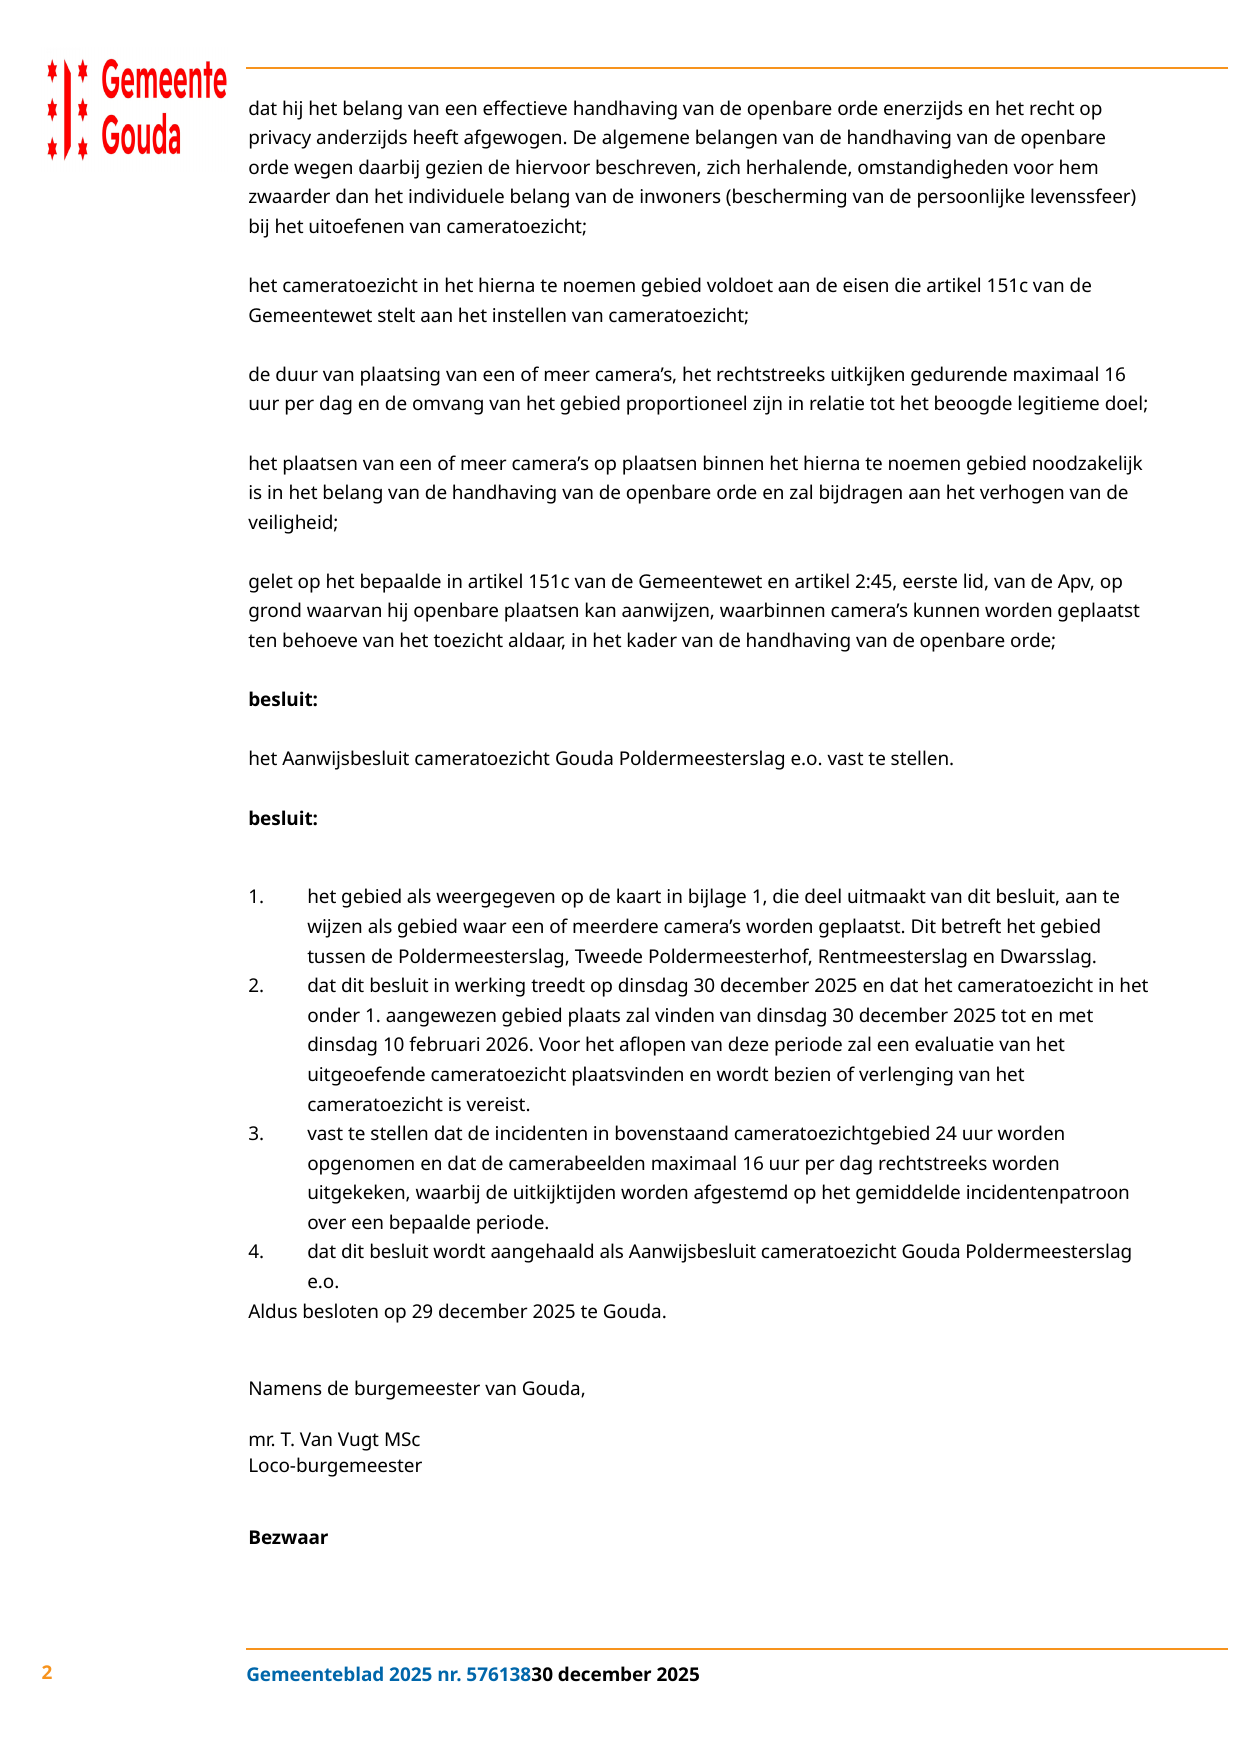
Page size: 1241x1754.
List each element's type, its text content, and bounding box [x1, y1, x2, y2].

text besluit: [248, 686, 1152, 712]
list vast te stellen dat de incidenten in bovenstaand cameratoezichtgebied 24 uur worden opgenomen en dat de camerabeelden maximaal 16 uur per dag rechtstreeks worden uitgekeken, waarbij de uitkijktijden worden afgestemd op het gemiddelde incidentenpatroon over een bepaalde periode. [248, 1120, 1152, 1235]
text gelet op het bepaalde in artikel 151c van de Gemeentewet en artikel 2:45, eerste lid, van de Apv, op grond waarvan hij openbare plaatsen kan aanwijzen, waarbinnen camera’s kunnen worden geplaatst ten behoeve van het toezicht aldaar, in het kader van de handhaving van de openbare orde; [248, 568, 1152, 653]
picture [41, 47, 231, 172]
text het cameratoezicht in het hierna te noemen gebied voldoet aan de eisen die artikel 151c van de Gemeentewet stelt aan het instellen van cameratoezicht; [248, 272, 1152, 328]
text besluit: [248, 805, 1152, 831]
text het Aanwijsbesluit cameratoezicht Gouda Poldermeesterslag e.o. vast te stellen. [248, 746, 1152, 771]
text de duur van plaatsing van een of meer camera’s, het rechtstreeks uitkijken gedurende maximaal 16 uur per dag en de omvang van het gebied proportioneel zijn in relatie tot het beoogde legitieme doel; [248, 361, 1152, 416]
text Loco-burgemeester [248, 1452, 1152, 1478]
list dat dit besluit wordt aangehaald als Aanwijsbesluit cameratoezicht Gouda Poldermeesterslag e.o. [248, 1239, 1152, 1294]
text Aldus besloten op 29 december 2025 te Gouda. [248, 1298, 1152, 1323]
list het gebied als weergegeven op de kaart in bijlage 1, die deel uitmaakt van dit besluit, aan te wijzen als gebied waar een of meerdere camera’s worden geplaatst. Dit betreft het gebied tussen de Poldermeesterslag, Tweede Poldermeesterhof, Rentmeesterslag en Dwarsslag. [248, 884, 1152, 968]
text Namens de burgemeester van Gouda, [248, 1375, 1152, 1401]
list dat dit besluit in werking treedt op dinsdag 30 december 2025 en dat het cameratoezicht in het onder 1. aangewezen gebied plaats zal vinden van dinsdag 30 december 2025 tot en met dinsdag 10 februari 2026. Voor het aflopen van deze periode zal een evaluatie van het uitgeoefende cameratoezicht plaatsvinden en wordt bezien of verlenging van het cameratoezicht is vereist. [248, 972, 1152, 1116]
text Bezwaar [248, 1524, 1152, 1550]
text het plaatsen van een of meer camera’s op plaatsen binnen het hierna te noemen gebied noodzakelijk is in het belang van de handhaving van de openbare orde en zal bijdragen aan het verhogen van de veiligheid; [248, 450, 1152, 535]
text dat hij het belang van een effectieve handhaving van de openbare orde enerzijds en het recht op privacy anderzijds heeft afgewogen. De algemene belangen van de handhaving van de openbare orde wegen daarbij gezien de hiervoor beschreven, zich herhalende, omstandigheden voor hem zwaarder dan het individuele belang van de inwoners (bescherming van de persoonlijke levenssfeer) bij het uitoefenen van cameratoezicht; [248, 95, 1152, 239]
text mr. T. Van Vugt MSc [248, 1426, 1152, 1452]
